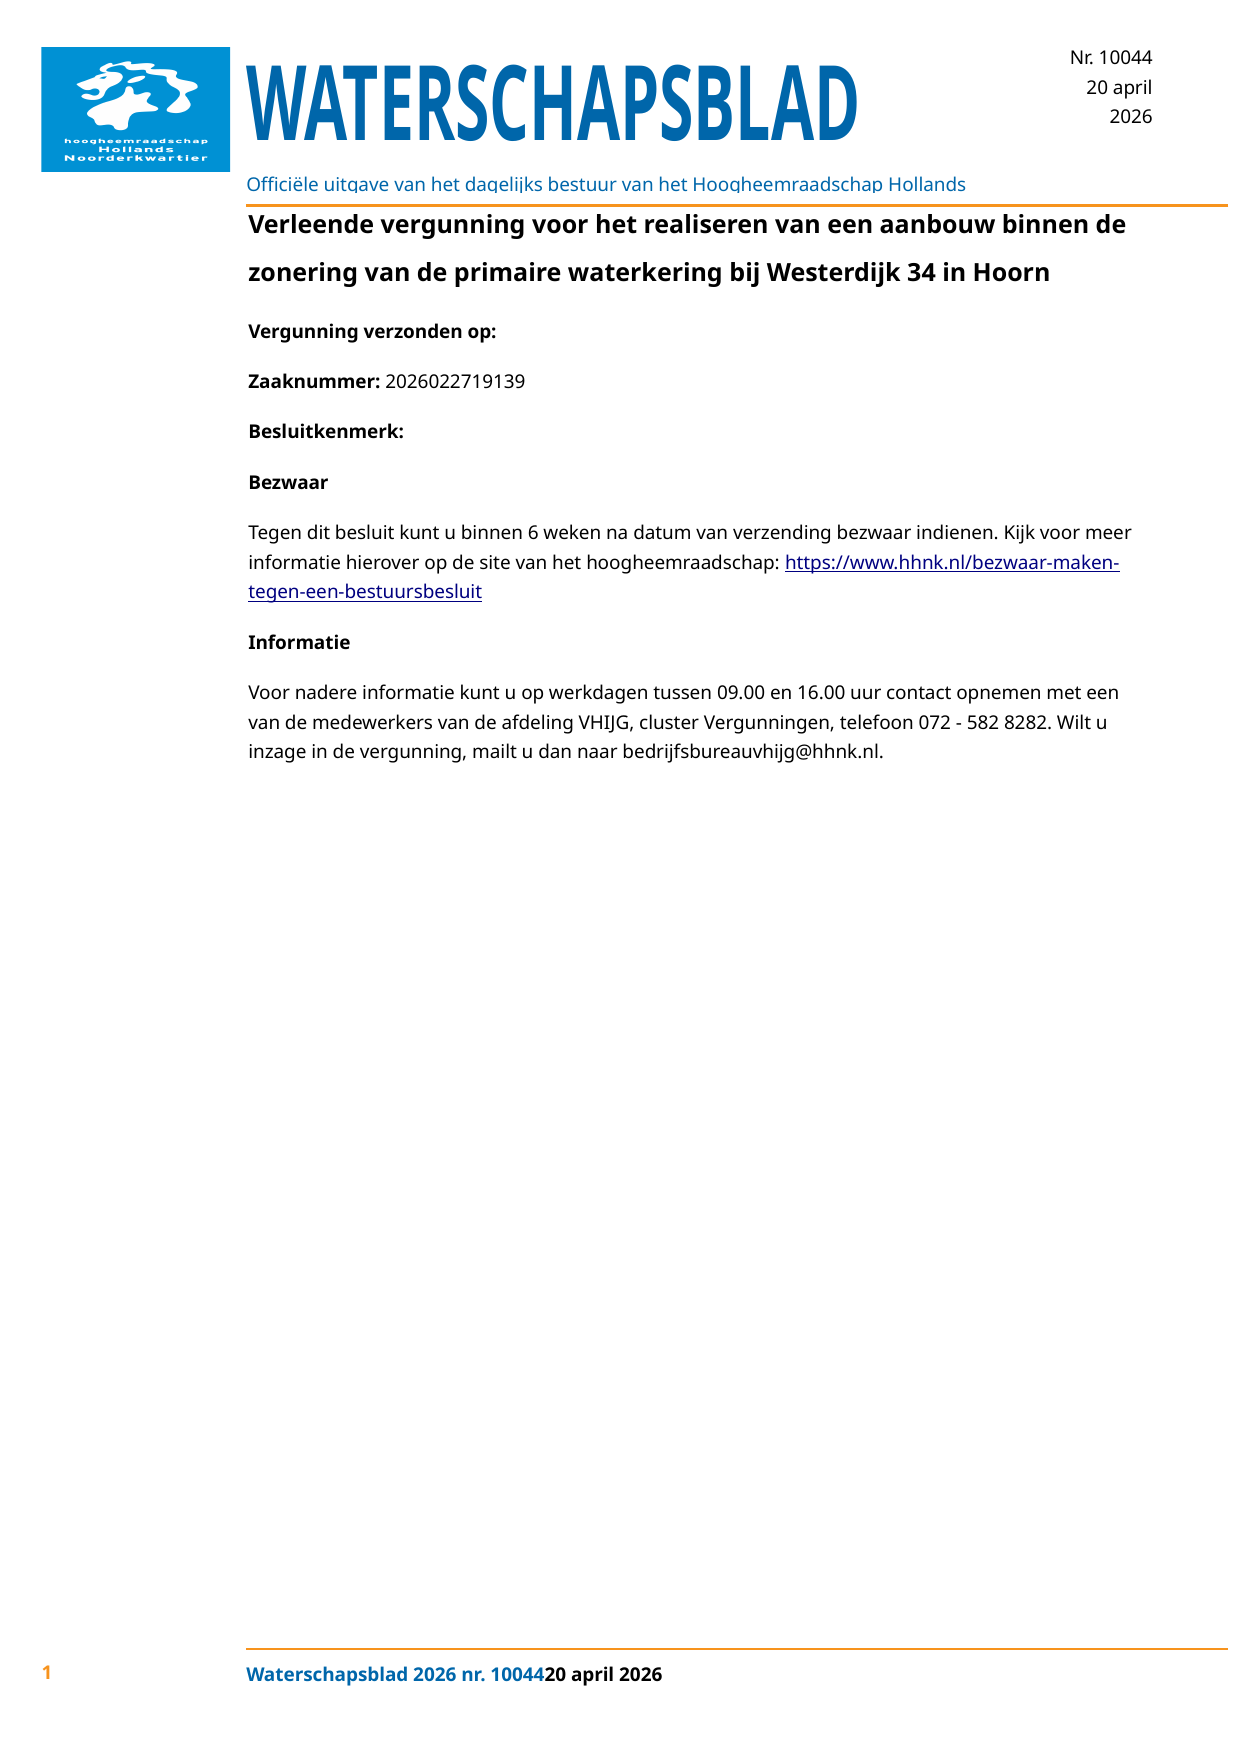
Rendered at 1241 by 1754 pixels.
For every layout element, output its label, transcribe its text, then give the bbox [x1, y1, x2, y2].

picture [88, 87, 157, 130]
text Besluitkenmerk: [248, 419, 1152, 444]
text Vergunning verzonden op: [248, 318, 1152, 344]
picture [78, 64, 122, 99]
text Voor nadere informatie kunt u op werkdagen tussen 09.00 en 16.00 uur contact opnemen met een van de medewerkers van de afdeling VHIJG, cluster Vergunningen, telefoon 072 - 582 8282. Wilt u inzage in de vergunning, mailt u dan naar bedrijfsbureauvhijg@hhnk.nl. [248, 679, 1152, 764]
text Verleende vergunning voor het realiseren van een aanbouw binnen de zonering van de primaire waterkering bij Westerdijk 34 in Hoorn [248, 207, 1152, 288]
picture [129, 76, 144, 82]
picture [118, 62, 197, 112]
text Informatie [248, 629, 1152, 655]
text Bezwaar [248, 469, 1152, 495]
text Zaaknummer: 2026022719139 [248, 368, 1152, 394]
text Tegen dit besluit kunt u binnen 6 weken na datum van verzending bezwaar indienen. Kijk voor meer informatie hierover op de site van het hoogheemraadschap: https://www.hhnk.nl/bezwaar-maken-tegen-een-bestuursbesluit [248, 519, 1152, 604]
